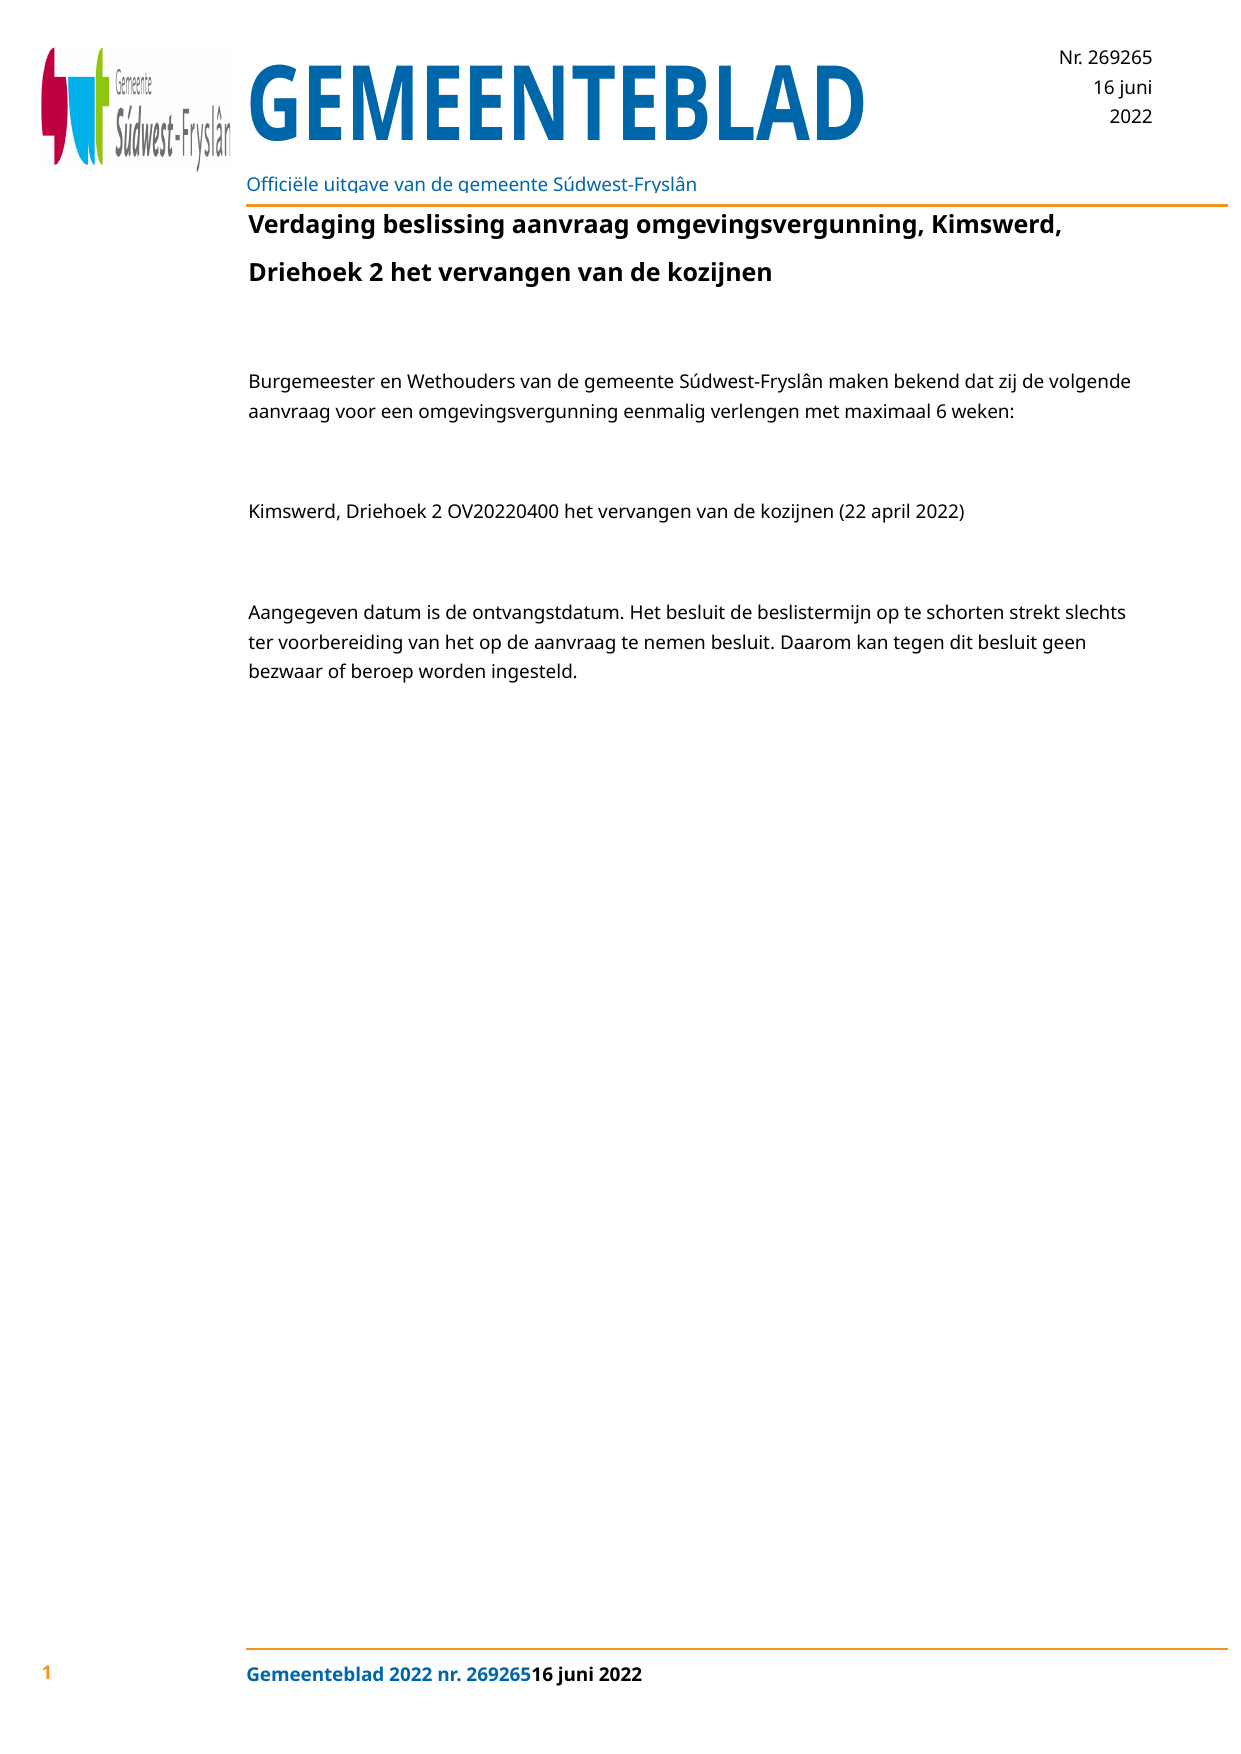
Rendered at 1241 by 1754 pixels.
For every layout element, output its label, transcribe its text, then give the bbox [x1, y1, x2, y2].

text Burgemeester en Wethouders van de gemeente Súdwest-Fryslân maken bekend dat zij de volgende aanvraag voor een omgevingsvergunning eenmalig verlengen met maximaal 6 weken: [248, 368, 1152, 424]
text Verdaging beslissing aanvraag omgevingsvergunning, Kimswerd, Driehoek 2 het vervangen van de kozijnen [248, 207, 1152, 288]
picture [41, 47, 231, 172]
text Aangegeven datum is de ontvangstdatum. Het besluit de beslistermijn op te schorten strekt slechts ter voorbereiding van het op de aanvraag te nemen besluit. Daarom kan tegen dit besluit geen bezwaar of beroep worden ingesteld. [248, 599, 1152, 684]
text Kimswerd, Driehoek 2 OV20220400 het vervangen van de kozijnen (22 april 2022) [248, 499, 1152, 524]
